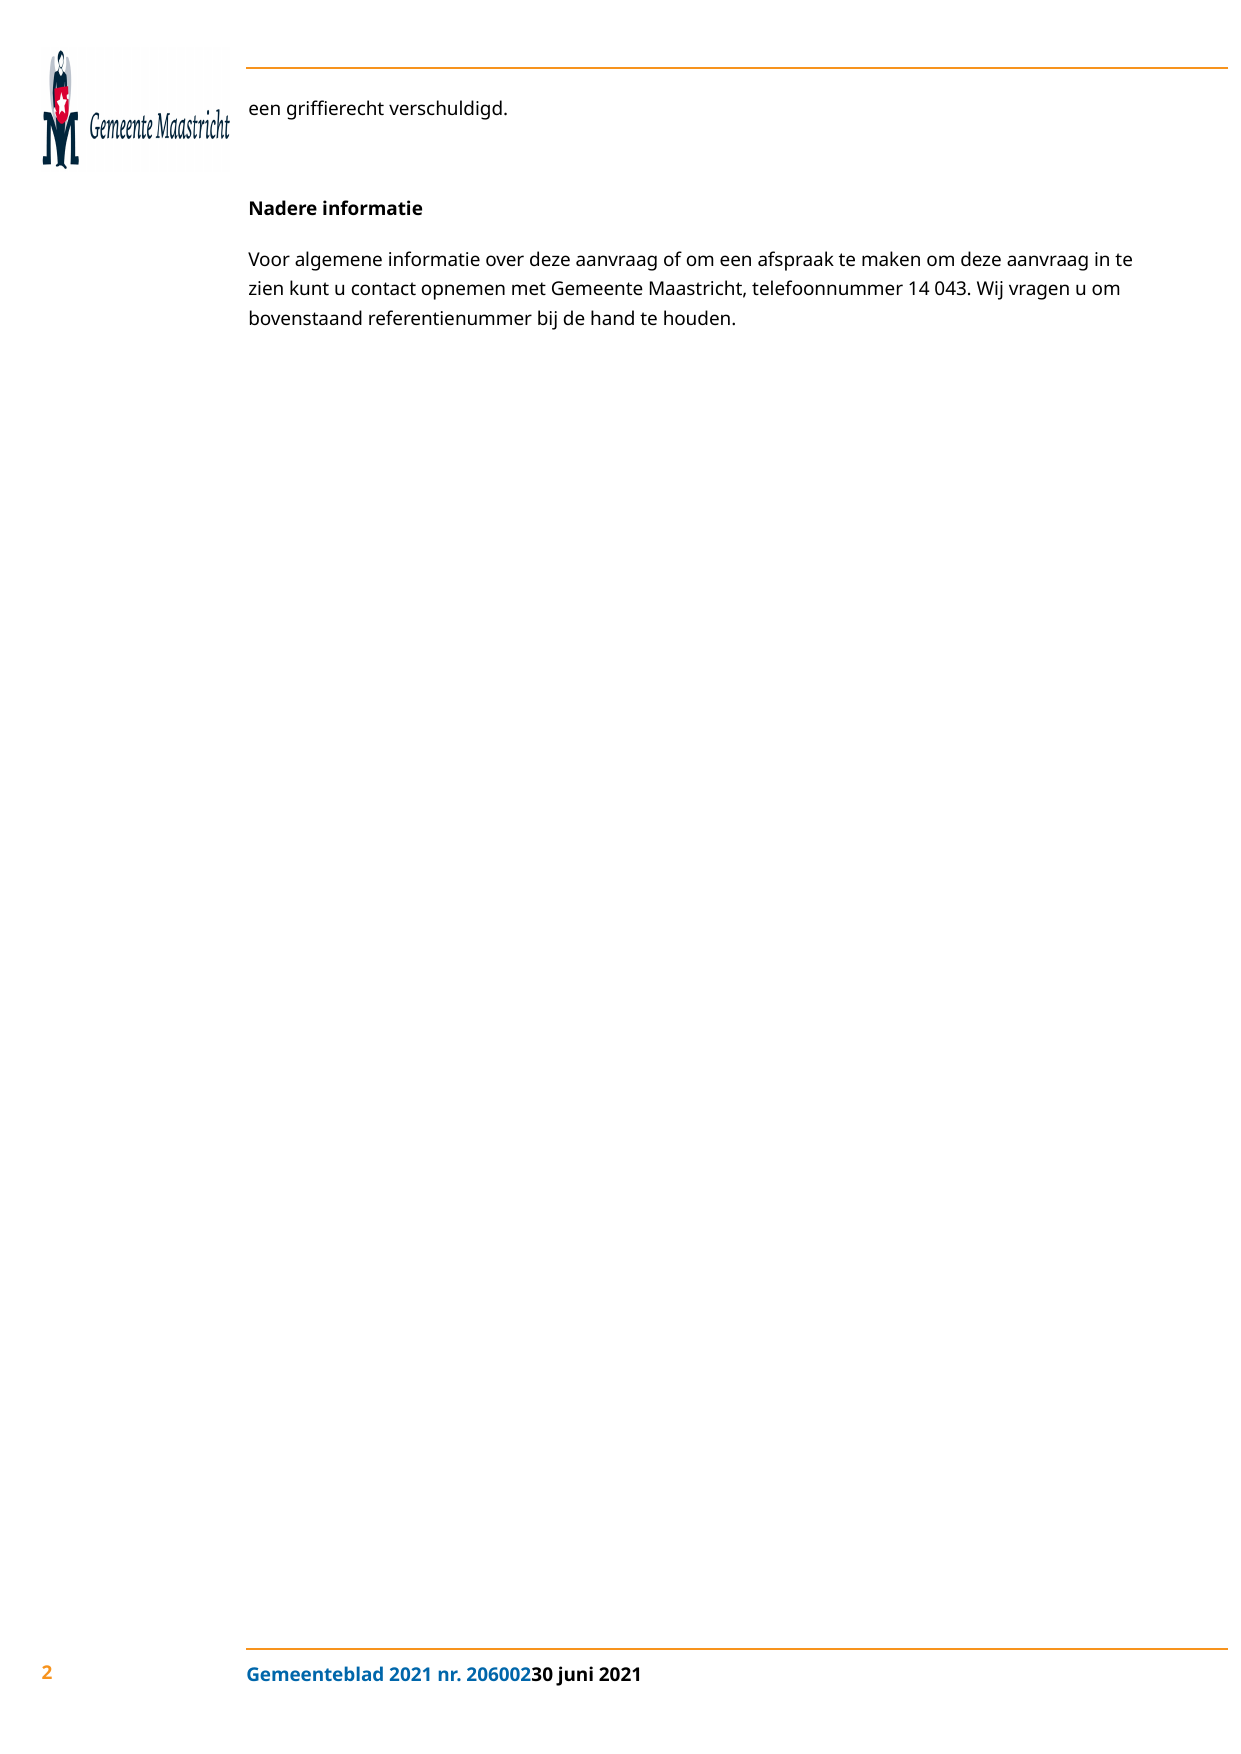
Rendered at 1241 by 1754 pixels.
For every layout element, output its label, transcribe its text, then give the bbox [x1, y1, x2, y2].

text Voor algemene informatie over deze aanvraag of om een afspraak te maken om deze aanvraag in te zien kunt u contact opnemen met Gemeente Maastricht, telefoonnummer 14 043. Wij vragen u om bovenstaand referentienummer bij de hand te houden. [248, 246, 1152, 331]
picture [41, 47, 231, 172]
text een griffierecht verschuldigd. [248, 95, 1152, 121]
text Nadere informatie [248, 196, 1152, 221]
